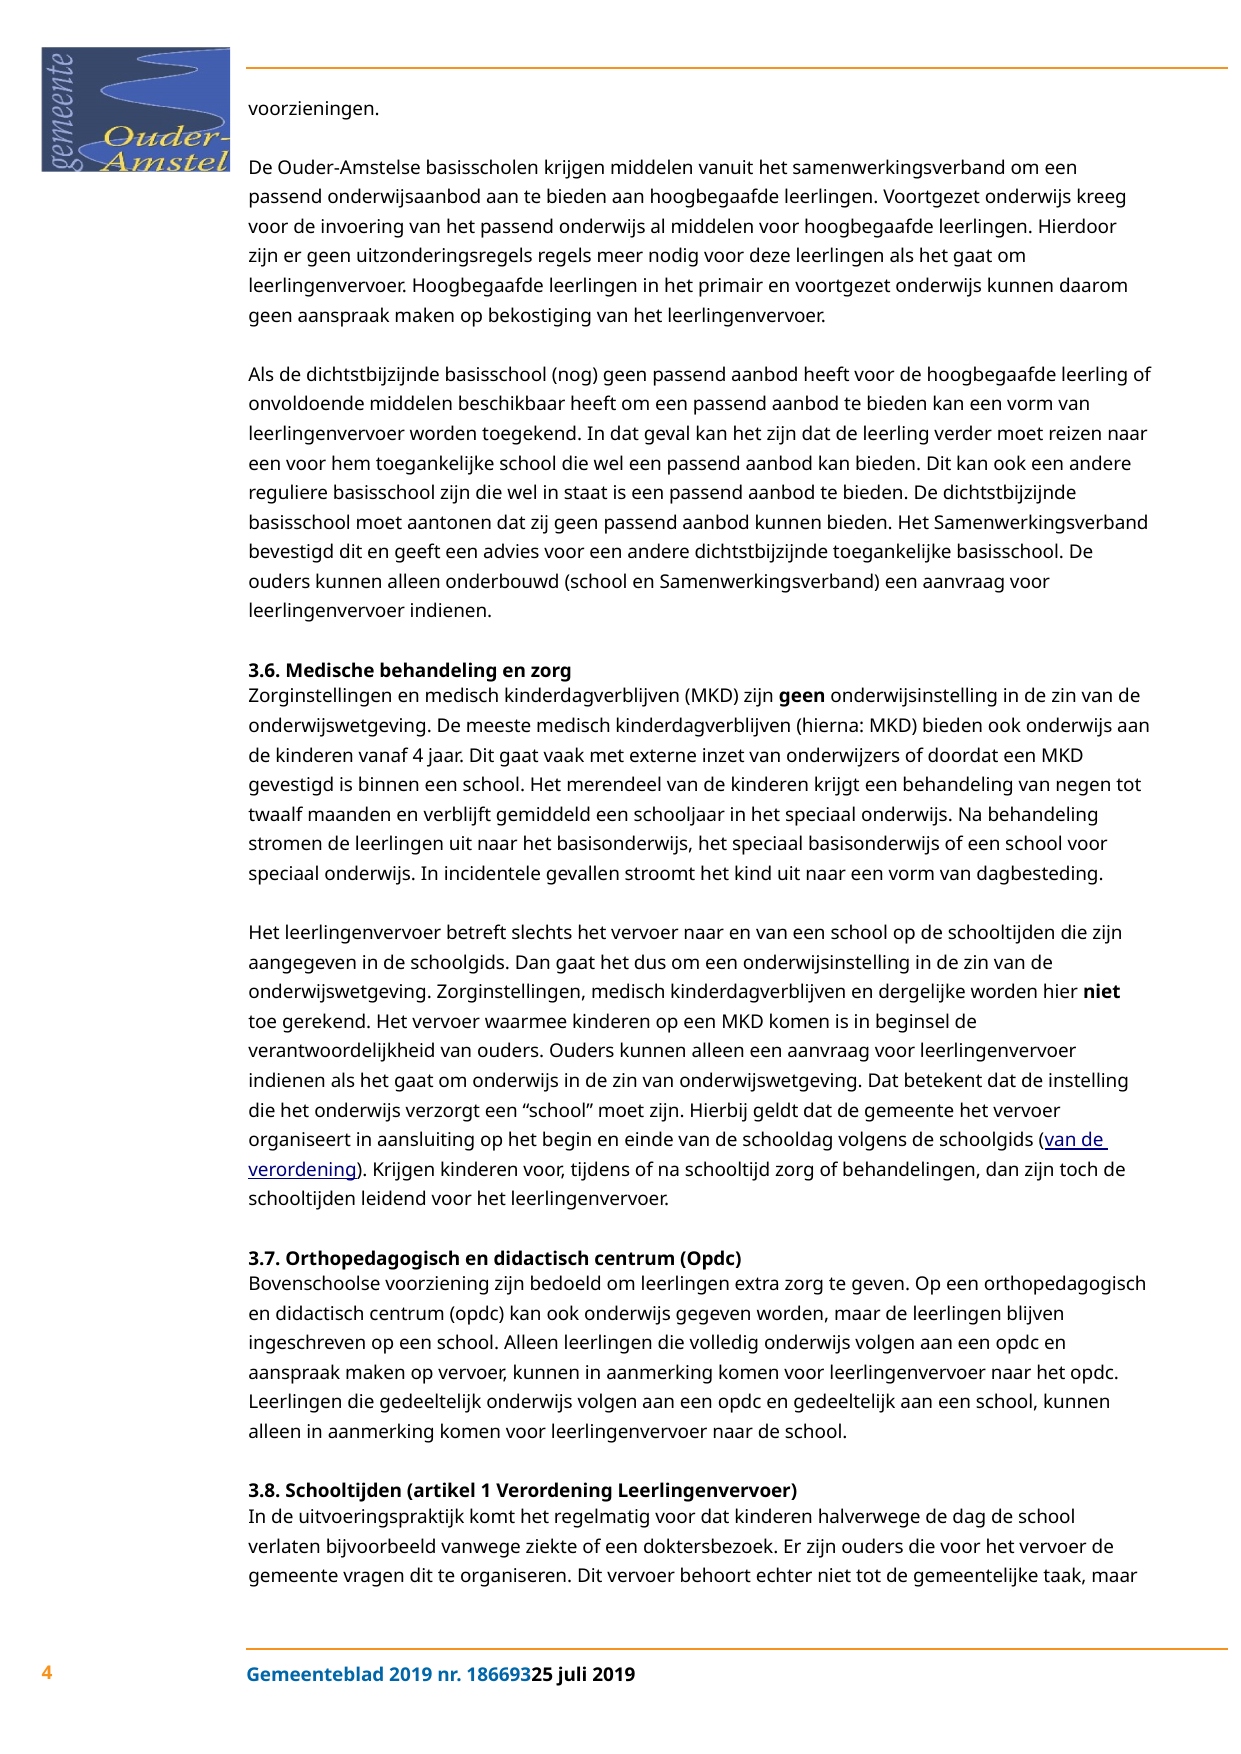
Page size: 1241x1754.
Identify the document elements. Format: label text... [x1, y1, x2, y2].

text 3.6. Medische behandeling en zorg [248, 657, 1152, 683]
text Bovenschoolse voorziening zijn bedoeld om leerlingen extra zorg te geven. Op een orthopedagogisch en didactisch centrum (opdc) kan ook onderwijs gegeven worden, maar de leerlingen blijven ingeschreven op een school. Alleen leerlingen die volledig onderwijs volgen aan een opdc en aanspraak maken op vervoer, kunnen in aanmerking komen voor leerlingenvervoer naar het opdc. Leerlingen die gedeeltelijk onderwijs volgen aan een opdc en gedeeltelijk aan een school, kunnen alleen in aanmerking komen voor leerlingenvervoer naar de school. [248, 1270, 1152, 1444]
text 3.7. Orthopedagogisch en didactisch centrum (Opdc) [248, 1245, 1152, 1270]
text voorzieningen. [248, 95, 1152, 121]
text Het leerlingenvervoer betreft slechts het vervoer naar en van een school op de schooltijden die zijn aangegeven in de schoolgids. Dan gaat het dus om een onderwijsinstelling in de zin van de onderwijswetgeving. Zorginstellingen, medisch kinderdagverblijven en dergelijke worden hier niet toe gerekend. Het vervoer waarmee kinderen op een MKD komen is in beginsel de verantwoordelijkheid van ouders. Ouders kunnen alleen een aanvraag voor leerlingenvervoer indienen als het gaat om onderwijs in de zin van onderwijswetgeving. Dat betekent dat de instelling die het onderwijs verzorgt een “school” moet zijn. Hierbij geldt dat de gemeente het vervoer organiseert in aansluiting op het begin en einde van de schooldag volgens de schoolgids (van de verordening). Krijgen kinderen voor, tijdens of na schooltijd zorg of behandelingen, dan zijn toch de schooltijden leidend voor het leerlingenvervoer. [248, 919, 1152, 1211]
text 3.8. Schooltijden (artikel 1 Verordening Leerlingenvervoer) [248, 1477, 1152, 1503]
text De Ouder-Amstelse basisscholen krijgen middelen vanuit het samenwerkingsverband om een passend onderwijsaanbod aan te bieden aan hoogbegaafde leerlingen. Voortgezet onderwijs kreeg voor de invoering van het passend onderwijs al middelen voor hoogbegaafde leerlingen. Hierdoor zijn er geen uitzonderingsregels regels meer nodig voor deze leerlingen als het gaat om leerlingenvervoer. Hoogbegaafde leerlingen in het primair en voortgezet onderwijs kunnen daarom geen aanspraak maken op bekostiging van het leerlingenvervoer. [248, 154, 1152, 328]
picture [41, 47, 231, 172]
text Zorginstellingen en medisch kinderdagverblijven (MKD) zijn geen onderwijsinstelling in de zin van de onderwijswetgeving. De meeste medisch kinderdagverblijven (hierna: MKD) bieden ook onderwijs aan de kinderen vanaf 4 jaar. Dit gaat vaak met externe inzet van onderwijzers of doordat een MKD gevestigd is binnen een school. Het merendeel van de kinderen krijgt een behandeling van negen tot twaalf maanden en verblijft gemiddeld een schooljaar in het speciaal onderwijs. Na behandeling stromen de leerlingen uit naar het basisonderwijs, het speciaal basisonderwijs of een school voor speciaal onderwijs. In incidentele gevallen stroomt het kind uit naar een vorm van dagbesteding. [248, 683, 1152, 886]
text In de uitvoeringspraktijk komt het regelmatig voor dat kinderen halverwege de dag de school verlaten bijvoorbeeld vanwege ziekte of een doktersbezoek. Er zijn ouders die voor het vervoer de gemeente vragen dit te organiseren. Dit vervoer behoort echter niet tot de gemeentelijke taak, maar [248, 1503, 1152, 1588]
text Als de dichtstbijzijnde basisschool (nog) geen passend aanbod heeft voor de hoogbegaafde leerling of onvoldoende middelen beschikbaar heeft om een passend aanbod te bieden kan een vorm van leerlingenvervoer worden toegekend. In dat geval kan het zijn dat de leerling verder moet reizen naar een voor hem toegankelijke school die wel een passend aanbod kan bieden. Dit kan ook een andere reguliere basisschool zijn die wel in staat is een passend aanbod te bieden. De dichtstbijzijnde basisschool moet aantonen dat zij geen passend aanbod kunnen bieden. Het Samenwerkingsverband bevestigd dit en geeft een advies voor een andere dichtstbijzijnde toegankelijke basisschool. De ouders kunnen alleen onderbouwd (school en Samenwerkingsverband) een aanvraag voor leerlingenvervoer indienen. [248, 361, 1152, 623]
